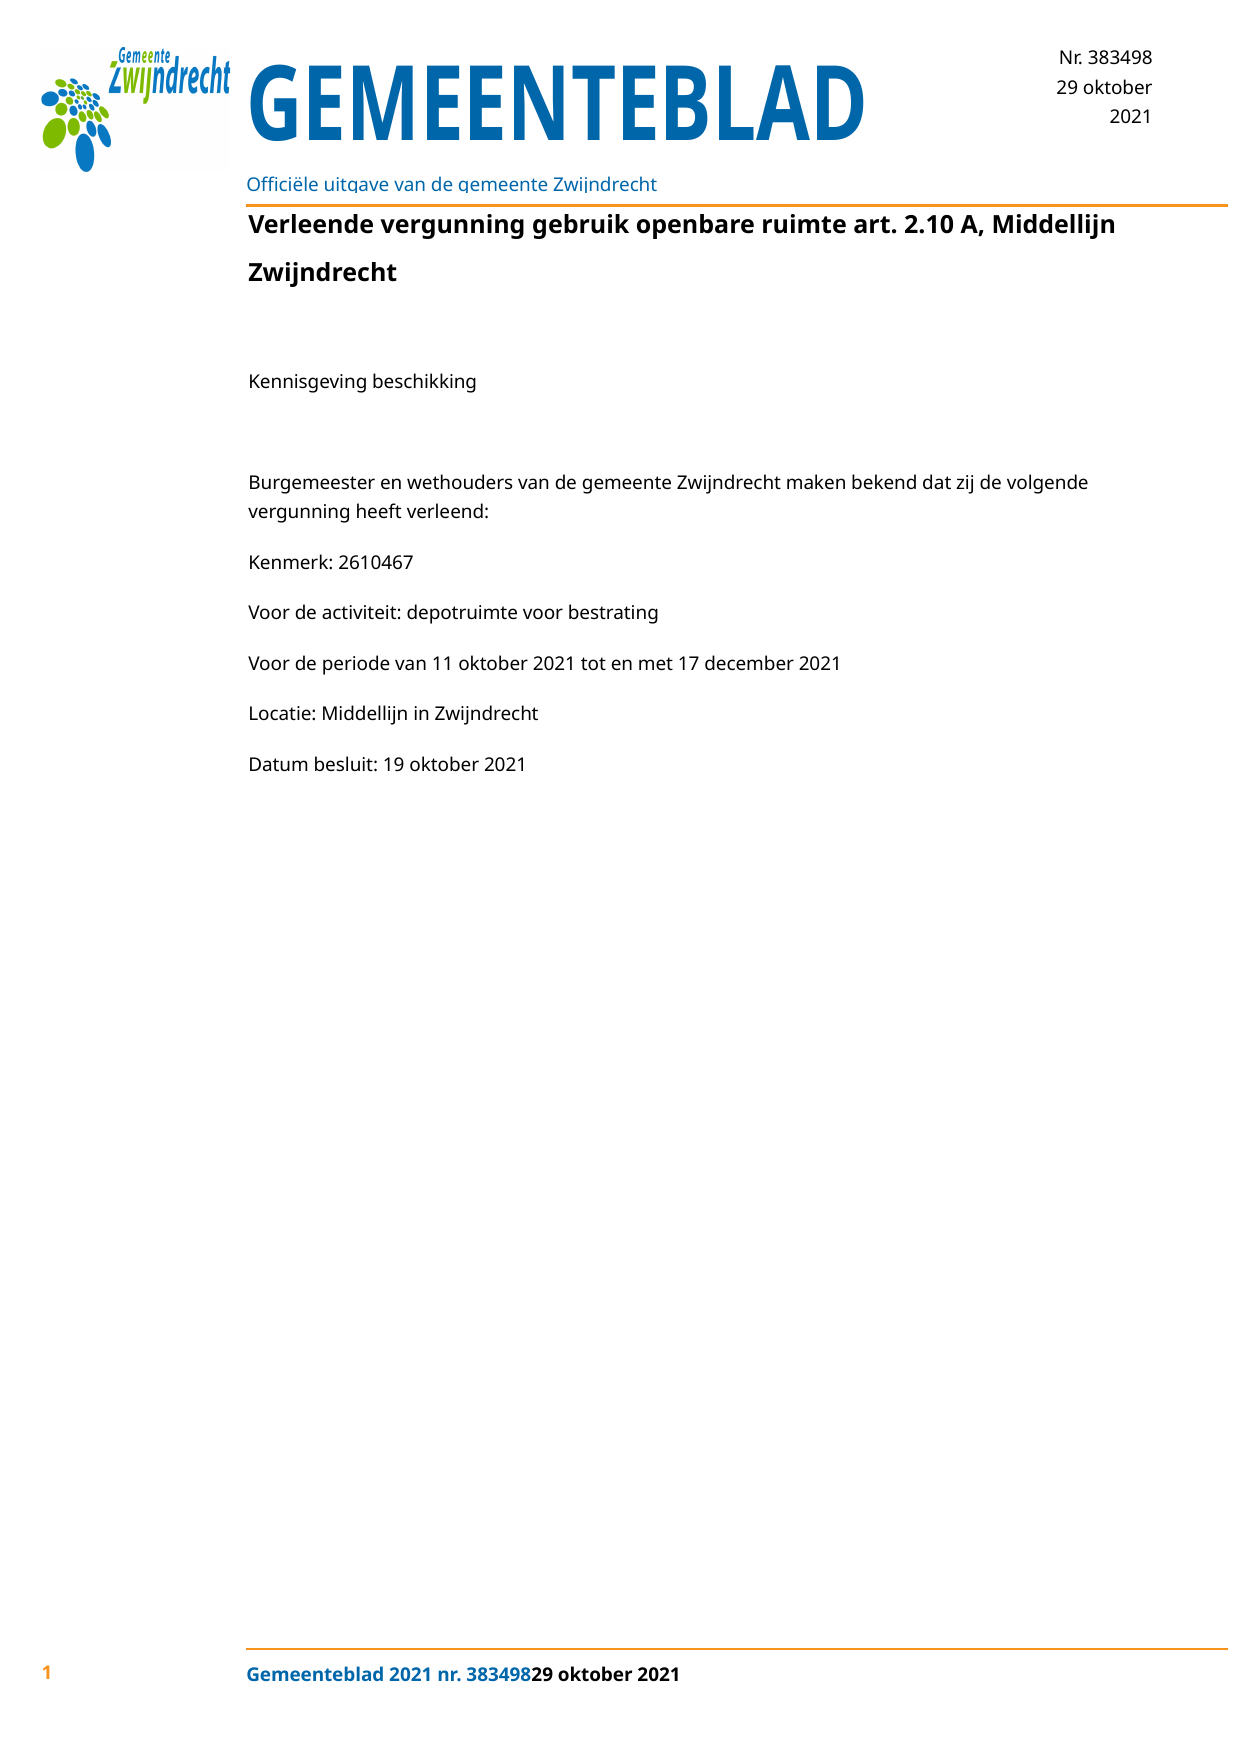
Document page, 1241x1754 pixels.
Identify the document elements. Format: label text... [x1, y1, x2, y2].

text Voor de activiteit: depotruimte voor bestrating [248, 599, 1152, 625]
text Burgemeester en wethouders van de gemeente Zwijndrecht maken bekend dat zij de volgende vergunning heeft verleend: [248, 469, 1152, 524]
text Kennisgeving beschikking [248, 368, 1152, 394]
text Kenmerk: 2610467 [248, 549, 1152, 575]
picture [41, 47, 231, 172]
text Locatie: Middellijn in Zwijndrecht [248, 700, 1152, 726]
text Datum besluit: 19 oktober 2021 [248, 751, 1152, 777]
text Verleende vergunning gebruik openbare ruimte art. 2.10 A, Middellijn Zwijndrecht [248, 207, 1152, 288]
text Voor de periode van 11 oktober 2021 tot en met 17 december 2021 [248, 650, 1152, 676]
